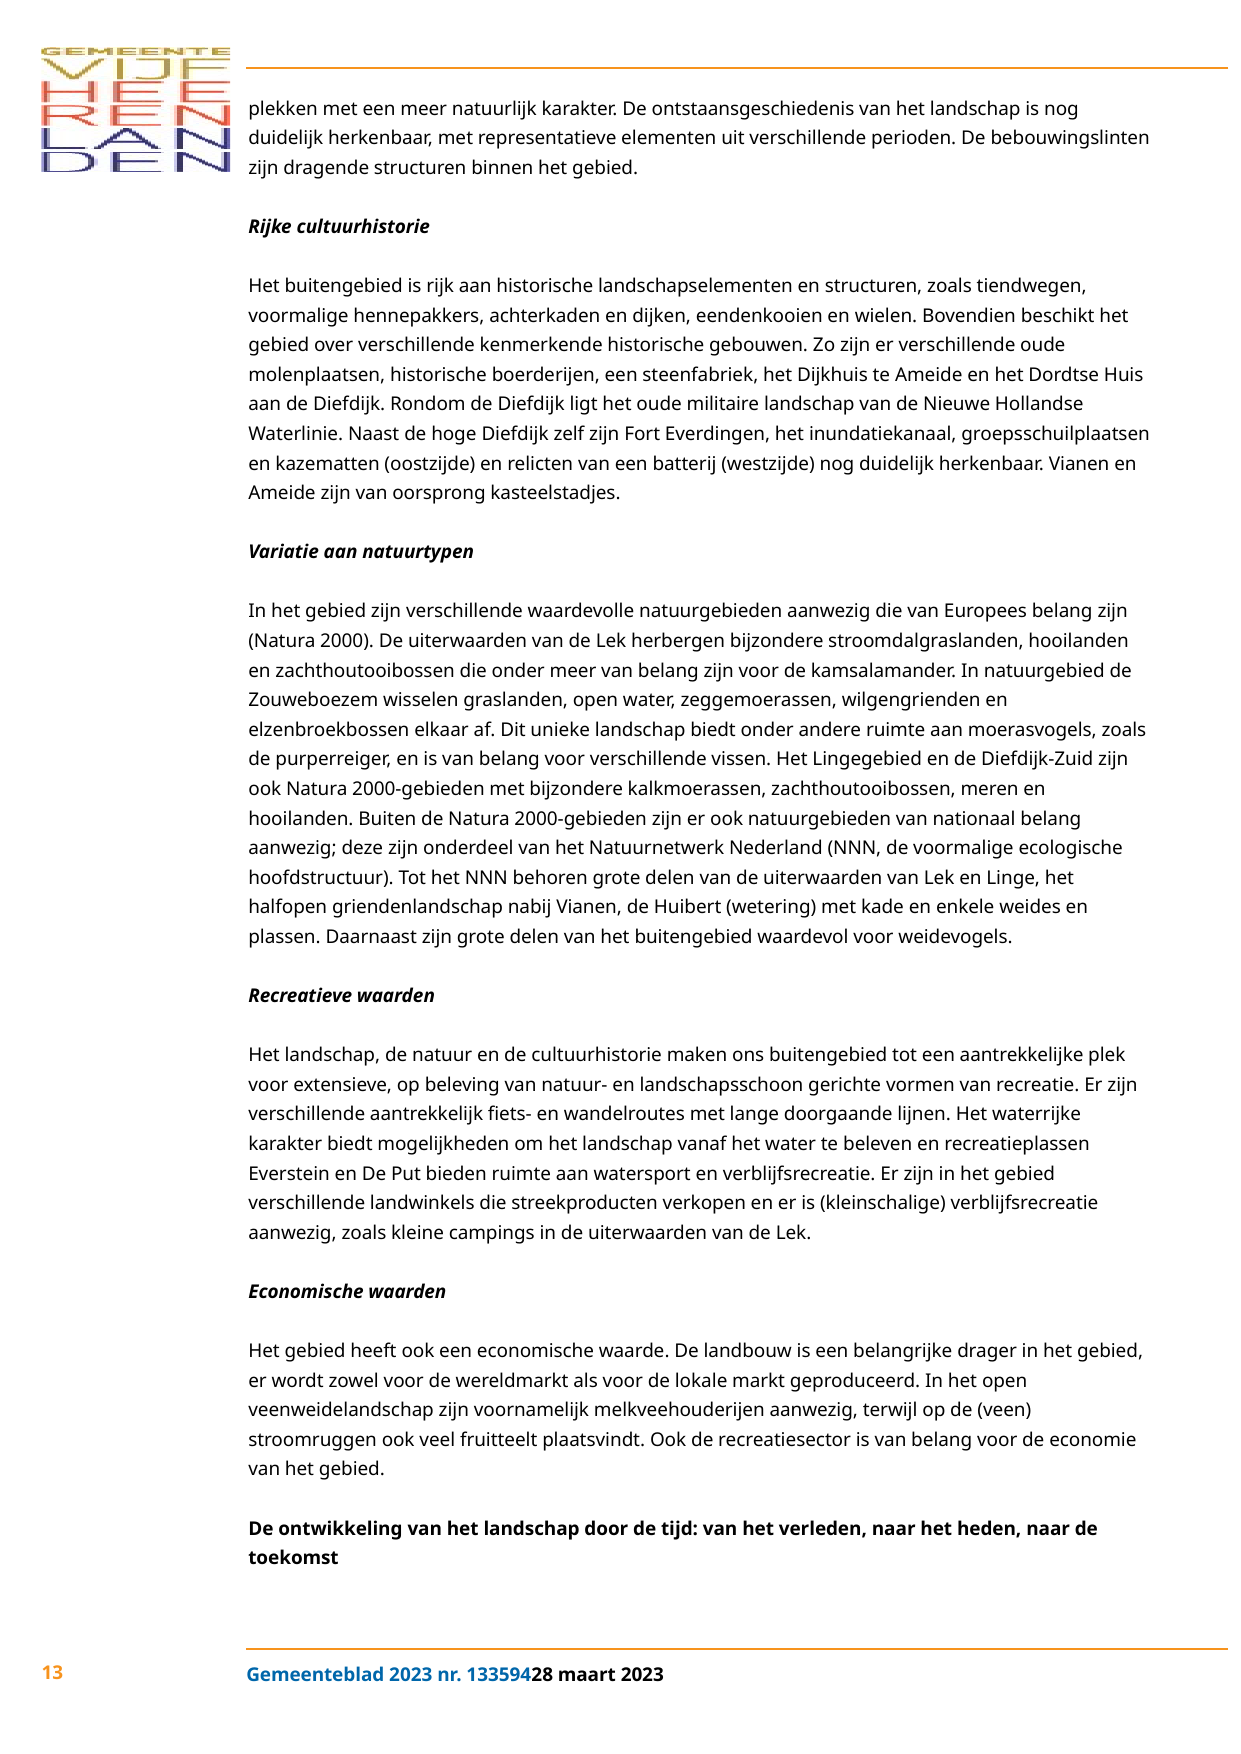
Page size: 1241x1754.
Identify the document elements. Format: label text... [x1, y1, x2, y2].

text Het buitengebied is rijk aan historische landschapselementen en structuren, zoals tiendwegen, voormalige hennepakkers, achterkaden en dijken, eendenkooien en wielen. Bovendien beschikt het gebied over verschillende kenmerkende historische gebouwen. Zo zijn er verschillende oude molenplaatsen, historische boerderijen, een steenfabriek, het Dijkhuis te Ameide en het Dordtse Huis aan de Diefdijk. Rondom de Diefdijk ligt het oude militaire landschap van de Nieuwe Hollandse Waterlinie. Naast de hoge Diefdijk zelf zijn Fort Everdingen, het inundatiekanaal, groepsschuilplaatsen en kazematten (oostzijde) en relicten van een batterij (westzijde) nog duidelijk herkenbaar. Vianen en Ameide zijn van oorsprong kasteelstadjes. [248, 272, 1152, 505]
text Economische waarden [248, 1278, 1152, 1304]
picture [41, 47, 231, 172]
text Variatie aan natuurtypen [248, 538, 1152, 564]
text Recreatieve waarden [248, 982, 1152, 1008]
text plekken met een meer natuurlijk karakter. De ontstaansgeschiedenis van het landschap is nog duidelijk herkenbaar, met representatieve elementen uit verschillende perioden. De bebouwingslinten zijn dragende structuren binnen het gebied. [248, 95, 1152, 180]
text In het gebied zijn verschillende waardevolle natuurgebieden aanwezig die van Europees belang zijn (Natura 2000). De uiterwaarden van de Lek herbergen bijzondere stroomdalgraslanden, hooilanden en zachthoutooibossen die onder meer van belang zijn voor de kamsalamander. In natuurgebied de Zouweboezem wisselen graslanden, open water, zeggemoerassen, wilgengrienden en elzenbroekbossen elkaar af. Dit unieke landschap biedt onder andere ruimte aan moerasvogels, zoals de purperreiger, en is van belang voor verschillende vissen. Het Lingegebied en de Diefdijk-Zuid zijn ook Natura 2000-gebieden met bijzondere kalkmoerassen, zachthoutooibossen, meren en hooilanden. Buiten de Natura 2000-gebieden zijn er ook natuurgebieden van nationaal belang aanwezig; deze zijn onderdeel van het Natuurnetwerk Nederland (NNN, de voormalige ecologische hoofdstructuur). Tot het NNN behoren grote delen van de uiterwaarden van Lek en Linge, het halfopen griendenlandschap nabij Vianen, de Huibert (wetering) met kade en enkele weides en plassen. Daarnaast zijn grote delen van het buitengebied waardevol voor weidevogels. [248, 598, 1152, 949]
text Het landschap, de natuur en de cultuurhistorie maken ons buitengebied tot een aantrekkelijke plek voor extensieve, op beleving van natuur- en landschapsschoon gerichte vormen van recreatie. Er zijn verschillende aantrekkelijk fiets- en wandelroutes met lange doorgaande lijnen. Het waterrijke karakter biedt mogelijkheden om het landschap vanaf het water te beleven en recreatieplassen Everstein en De Put bieden ruimte aan watersport en verblijfsrecreatie. Er zijn in het gebied verschillende landwinkels die streekproducten verkopen en er is (kleinschalige) verblijfsrecreatie aanwezig, zoals kleine campings in de uiterwaarden van de Lek. [248, 1041, 1152, 1245]
text De ontwikkeling van het landschap door de tijd: van het verleden, naar het heden, naar de toekomst [248, 1515, 1152, 1570]
text Rijke cultuurhistorie [248, 213, 1152, 239]
text Het gebied heeft ook een economische waarde. De landbouw is een belangrijke drager in het gebied, er wordt zowel voor de wereldmarkt als voor de lokale markt geproduceerd. In het open veenweidelandschap zijn voornamelijk melkveehouderijen aanwezig, terwijl op de (veen) stroomruggen ook veel fruitteelt plaatsvindt. Ook de recreatiesector is van belang voor de economie van het gebied. [248, 1337, 1152, 1481]
